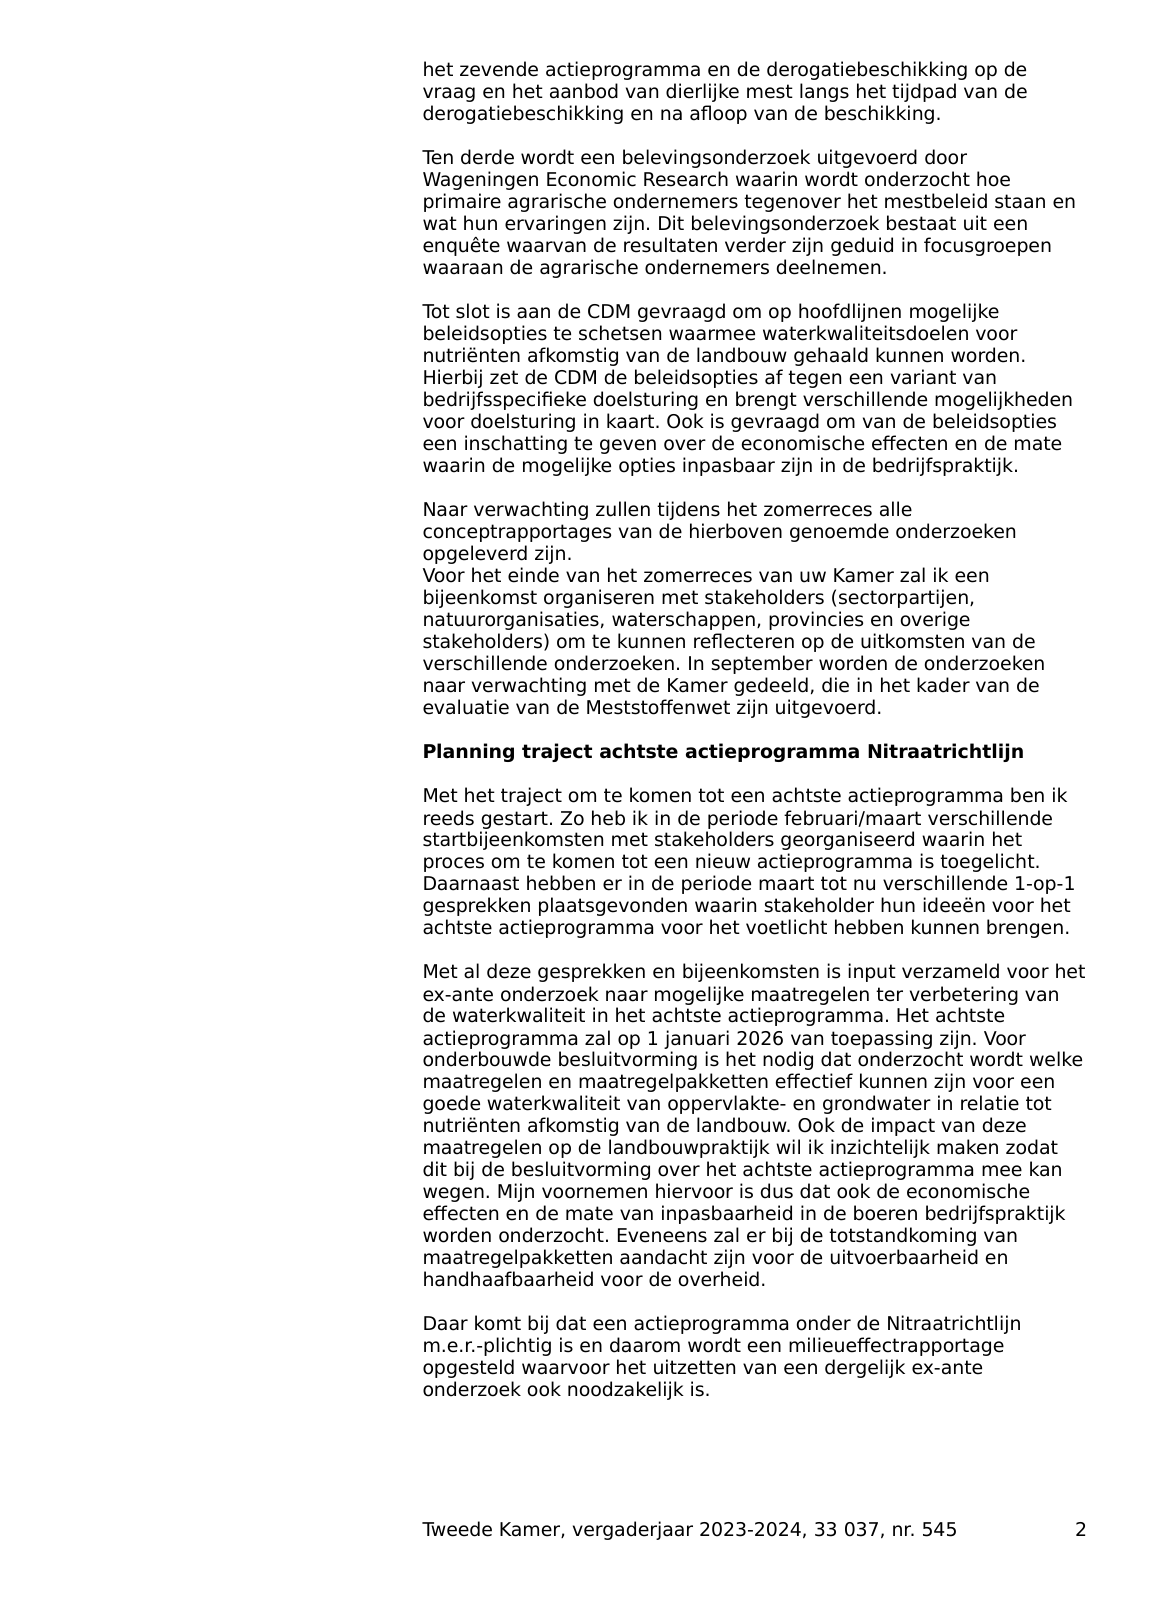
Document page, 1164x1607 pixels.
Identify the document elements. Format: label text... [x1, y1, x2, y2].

text Ten derde wordt een belevingsonderzoek uitgevoerd door Wageningen Economic Research waarin wordt onderzocht hoe primaire agrarische ondernemers tegenover het mestbeleid staan en wat hun ervaringen zijn. Dit belevingsonderzoek bestaat uit een enquête waarvan de resultaten verder zijn geduid in focusgroepen waaraan de agrarische ondernemers deelnemen. [422, 147, 1087, 279]
text Naar verwachting zullen tijdens het zomerreces alle conceptrapportages van de hierboven genoemde onderzoeken opgeleverd zijn. [422, 499, 1087, 565]
text Daar komt bij dat een actieprogramma onder de Nitraatrichtlijn m.e.r.-plichtig is en daarom wordt een milieueffectrapportage opgesteld waarvoor het uitzetten van een dergelijk ex-ante onderzoek ook noodzakelijk is. [422, 1313, 1087, 1401]
text Tot slot is aan de CDM gevraagd om op hoofdlijnen mogelijke beleidsopties te schetsen waarmee waterkwaliteitsdoelen voor nutriënten afkomstig van de landbouw gehaald kunnen worden. Hierbij zet de CDM de beleidsopties af tegen een variant van bedrijfsspecifieke doelsturing en brengt verschillende mogelijkheden voor doelsturing in kaart. Ook is gevraagd om van de beleidsopties een inschatting te geven over de economische effecten en de mate waarin de mogelijke opties inpasbaar zijn in de bedrijfspraktijk. [422, 301, 1087, 477]
subtitle Planning traject achtste actieprogramma Nitraatrichtlijn [422, 741, 1087, 763]
text Met het traject om te komen tot een achtste actieprogramma ben ik reeds gestart. Zo heb ik in de periode februari/maart verschillende startbijeenkomsten met stakeholders georganiseerd waarin het proces om te komen tot een nieuw actieprogramma is toegelicht. Daarnaast hebben er in de periode maart tot nu verschillende 1-op-1 gesprekken plaatsgevonden waarin stakeholder hun ideeën voor het achtste actieprogramma voor het voetlicht hebben kunnen brengen. [422, 785, 1087, 939]
text Met al deze gesprekken en bijeenkomsten is input verzameld voor het ex-ante onderzoek naar mogelijke maatregelen ter verbetering van de waterkwaliteit in het achtste actieprogramma. Het achtste actieprogramma zal op 1 januari 2026 van toepassing zijn. Voor onderbouwde besluitvorming is het nodig dat onderzocht wordt welke maatregelen en maatregelpakketten effectief kunnen zijn voor een goede waterkwaliteit van oppervlakte- en grondwater in relatie tot nutriënten afkomstig van de landbouw. Ook de impact van deze maatregelen op de landbouwpraktijk wil ik inzichtelijk maken zodat dit bij de besluitvorming over het achtste actieprogramma mee kan wegen. Mijn voornemen hiervoor is dus dat ook de economische effecten en de mate van inpasbaarheid in de boeren bedrijfspraktijk worden onderzocht. Eveneens zal er bij de totstandkoming van maatregelpakketten aandacht zijn voor de uitvoerbaarheid en handhaafbaarheid voor de overheid. [422, 961, 1087, 1291]
text Voor het einde van het zomerreces van uw Kamer zal ik een bijeenkomst organiseren met stakeholders (sectorpartijen, natuurorganisaties, waterschappen, provincies en overige stakeholders) om te kunnen reflecteren op de uitkomsten van de verschillende onderzoeken. In september worden de onderzoeken naar verwachting met de Kamer gedeeld, die in het kader van de evaluatie van de Meststoffenwet zijn uitgevoerd. [422, 565, 1087, 719]
text het zevende actieprogramma en de derogatiebeschikking op de vraag en het aanbod van dierlijke mest langs het tijdpad van de derogatiebeschikking en na afloop van de beschikking. [422, 59, 1087, 125]
